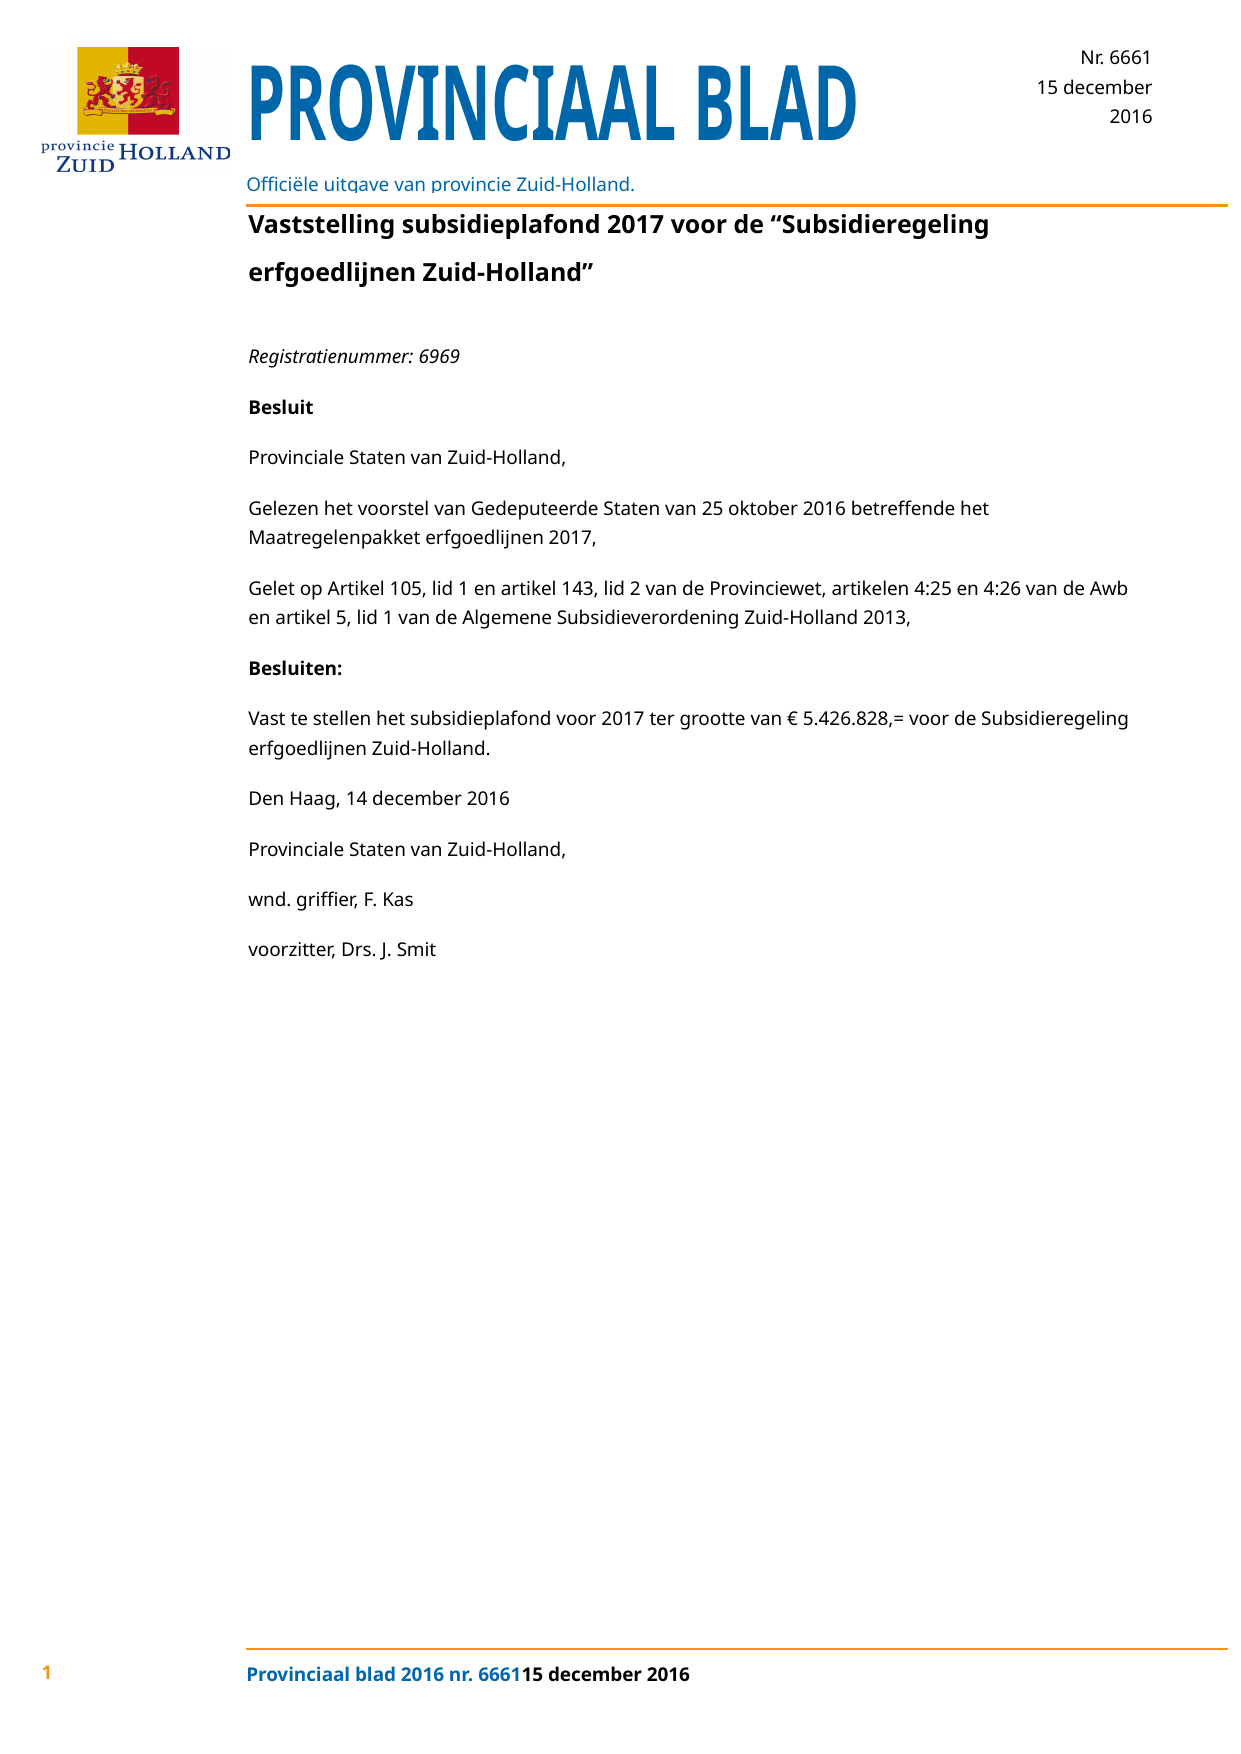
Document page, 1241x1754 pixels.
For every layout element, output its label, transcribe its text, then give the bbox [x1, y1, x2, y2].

text voorzitter, Drs. J. Smit [248, 937, 1152, 962]
text Besluit [248, 394, 1152, 420]
text wnd. griffier, F. Kas [248, 886, 1152, 912]
text Registratienummer: 6969 [248, 344, 1152, 369]
text Besluiten: [248, 655, 1152, 681]
text Gelezen het voorstel van Gedeputeerde Staten van 25 oktober 2016 betreffende het Maatregelenpakket erfgoedlijnen 2017, [248, 495, 1152, 550]
text Vaststelling subsidieplafond 2017 voor de “Subsidieregeling erfgoedlijnen Zuid-Holland” [248, 207, 1152, 288]
picture [41, 47, 231, 172]
text Vast te stellen het subsidieplafond voor 2017 ter grootte van € 5.426.828,= voor de Subsidieregeling erfgoedlijnen Zuid-Holland. [248, 705, 1152, 761]
text Gelet op Artikel 105, lid 1 en artikel 143, lid 2 van de Provinciewet, artikelen 4:25 en 4:26 van de Awb en artikel 5, lid 1 van de Algemene Subsidieverordening Zuid-Holland 2013, [248, 575, 1152, 630]
text Provinciale Staten van Zuid-Holland, [248, 444, 1152, 470]
text Provinciale Staten van Zuid-Holland, [248, 836, 1152, 861]
text Den Haag, 14 december 2016 [248, 785, 1152, 811]
